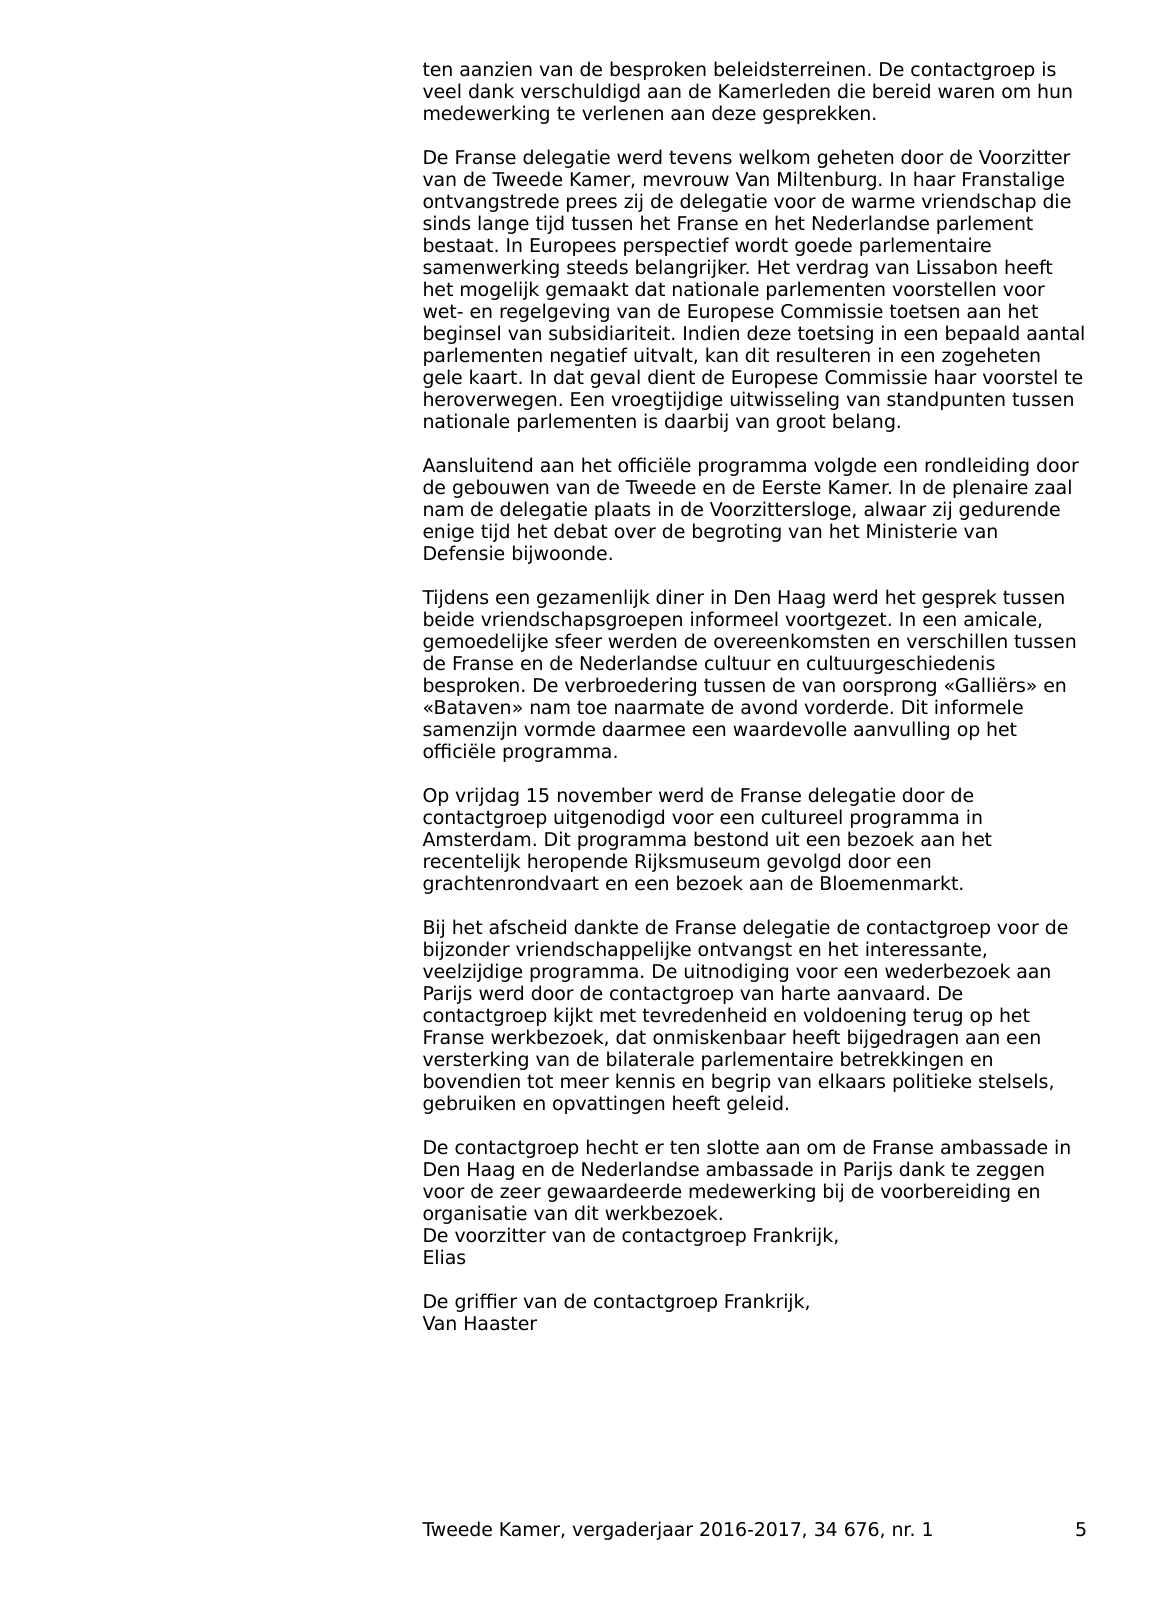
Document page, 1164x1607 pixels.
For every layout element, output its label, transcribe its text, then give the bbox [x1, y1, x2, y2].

text Op vrijdag 15 november werd de Franse delegatie door de contactgroep uitgenodigd voor een cultureel programma in Amsterdam. Dit programma bestond uit een bezoek aan het recentelijk heropende Rijksmuseum gevolgd door een grachtenrondvaart en een bezoek aan de Bloemenmarkt. [422, 785, 1087, 895]
text De Franse delegatie werd tevens welkom geheten door de Voorzitter van de Tweede Kamer, mevrouw Van Miltenburg. In haar Franstalige ontvangstrede prees zij de delegatie voor de warme vriendschap die sinds lange tijd tussen het Franse en het Nederlandse parlement bestaat. In Europees perspectief wordt goede parlementaire samenwerking steeds belangrijker. Het verdrag van Lissabon heeft het mogelijk gemaakt dat nationale parlementen voorstellen voor wet- en regelgeving van de Europese Commissie toetsen aan het beginsel van subsidiariteit. Indien deze toetsing in een bepaald aantal parlementen negatief uitvalt, kan dit resulteren in een zogeheten gele kaart. In dat geval dient de Europese Commissie haar voorstel te heroverwegen. Een vroegtijdige uitwisseling van standpunten tussen nationale parlementen is daarbij van groot belang. [422, 147, 1087, 433]
text Tijdens een gezamenlijk diner in Den Haag werd het gesprek tussen beide vriendschapsgroepen informeel voortgezet. In een amicale, gemoedelijke sfeer werden de overeenkomsten en verschillen tussen de Franse en de Nederlandse cultuur en cultuurgeschiedenis besproken. De verbroedering tussen de van oorsprong «Galliërs» en «Bataven» nam toe naarmate de avond vorderde. Dit informele samenzijn vormde daarmee een waardevolle aanvulling op het officiële programma. [422, 587, 1087, 763]
text De griffier van de contactgroep Frankrijk, Van Haaster [422, 1291, 1087, 1335]
text De voorzitter van de contactgroep Frankrijk, Elias [422, 1225, 1087, 1269]
text ten aanzien van de besproken beleidsterreinen. De contactgroep is veel dank verschuldigd aan de Kamerleden die bereid waren om hun medewerking te verlenen aan deze gesprekken. [422, 59, 1087, 125]
text De contactgroep hecht er ten slotte aan om de Franse ambassade in Den Haag en de Nederlandse ambassade in Parijs dank te zeggen voor de zeer gewaardeerde medewerking bij de voorbereiding en organisatie van dit werkbezoek. [422, 1137, 1087, 1225]
text Bij het afscheid dankte de Franse delegatie de contactgroep voor de bijzonder vriendschappelijke ontvangst en het interessante, veelzijdige programma. De uitnodiging voor een wederbezoek aan Parijs werd door de contactgroep van harte aanvaard. De contactgroep kijkt met tevredenheid en voldoening terug op het Franse werkbezoek, dat onmiskenbaar heeft bijgedragen aan een versterking van de bilaterale parlementaire betrekkingen en bovendien tot meer kennis en begrip van elkaars politieke stelsels, gebruiken en opvattingen heeft geleid. [422, 917, 1087, 1115]
text Aansluitend aan het officiële programma volgde een rondleiding door de gebouwen van de Tweede en de Eerste Kamer. In de plenaire zaal nam de delegatie plaats in de Voorzittersloge, alwaar zij gedurende enige tijd het debat over de begroting van het Ministerie van Defensie bijwoonde. [422, 455, 1087, 565]
